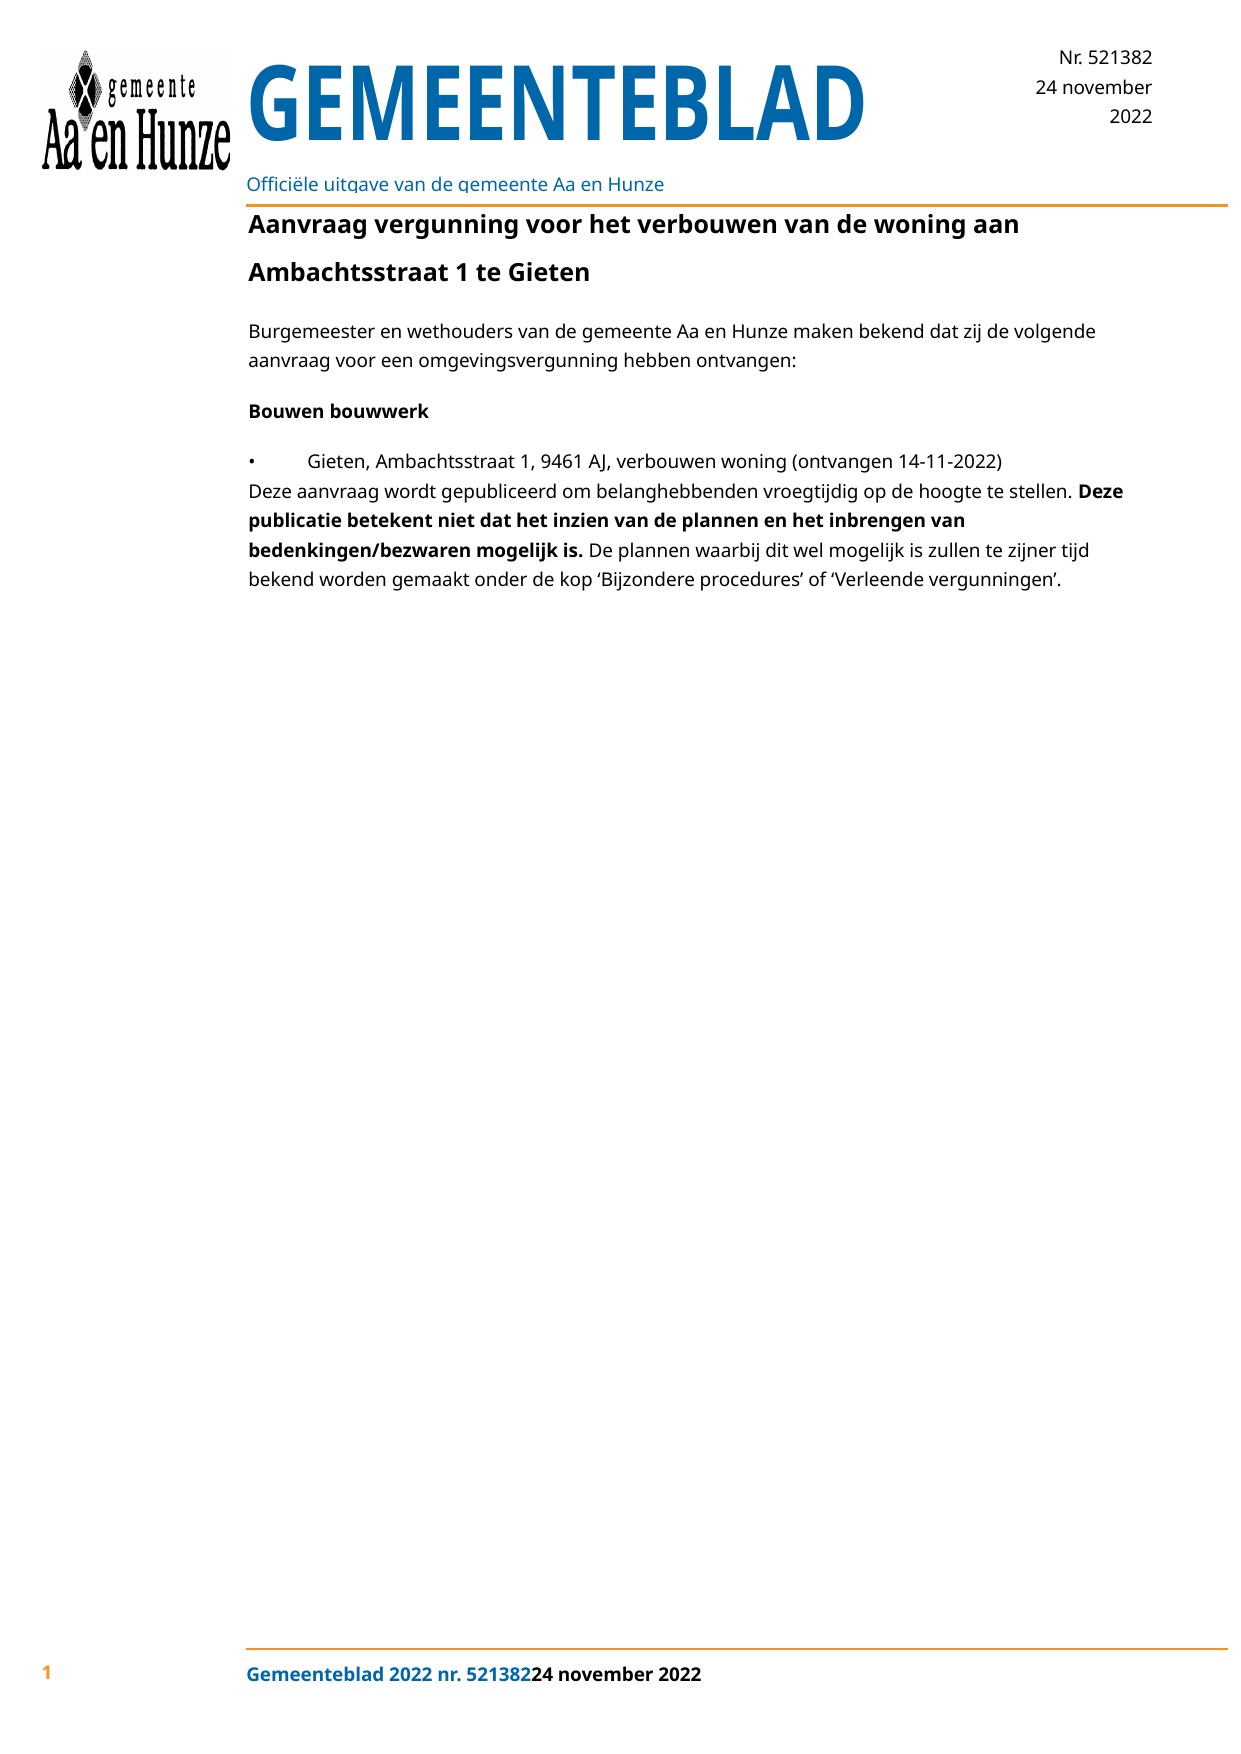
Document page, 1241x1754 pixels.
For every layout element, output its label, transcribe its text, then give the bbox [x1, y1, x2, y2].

text Deze aanvraag wordt gepubliceerd om belanghebbenden vroegtijdig op de hoogte te stellen. Deze publicatie betekent niet dat het inzien van de plannen en het inbrengen van bedenkingen/bezwaren mogelijk is. De plannen waarbij dit wel mogelijk is zullen te zijner tijd bekend worden gemaakt onder de kop ‘Bijzondere procedures’ of ‘Verleende vergunningen’. [248, 478, 1152, 592]
text Bouwen bouwwerk [248, 398, 1152, 424]
picture [41, 47, 231, 172]
text Aanvraag vergunning voor het verbouwen van de woning aan Ambachtsstraat 1 te Gieten [248, 207, 1152, 288]
list Gieten, Ambachtsstraat 1, 9461 AJ, verbouwen woning (ontvangen 14-11-2022) [248, 448, 1152, 474]
text Burgemeester en wethouders van de gemeente Aa en Hunze maken bekend dat zij de volgende aanvraag voor een omgevingsvergunning hebben ontvangen: [248, 318, 1152, 373]
